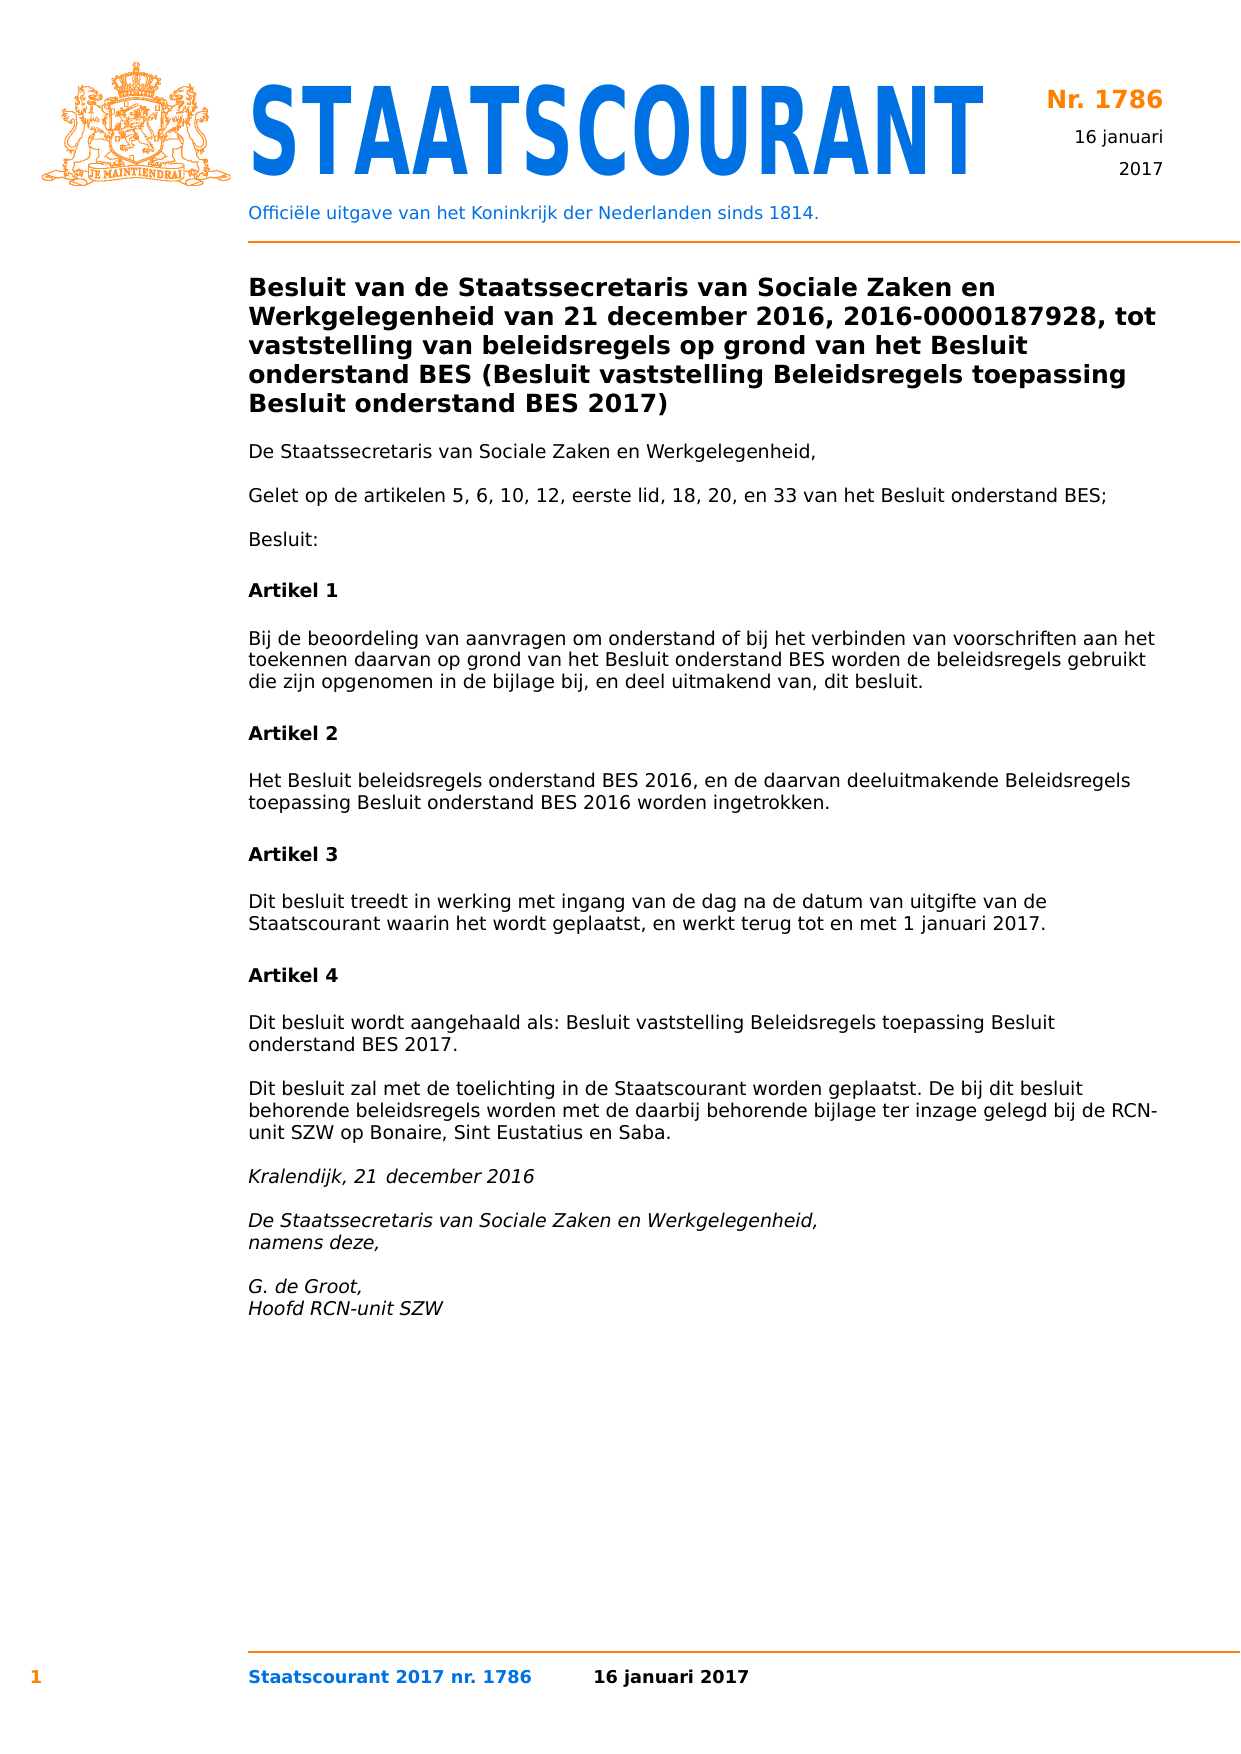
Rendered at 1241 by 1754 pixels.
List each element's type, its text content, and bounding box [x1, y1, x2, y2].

subtitle Artikel 1 [248, 580, 1163, 602]
text Dit besluit wordt aangehaald als: Besluit vaststelling Beleidsregels toepassing Besluit onderstand BES 2017. [248, 1012, 1163, 1056]
subtitle Artikel 4 [248, 965, 1163, 987]
text Gelet op de artikelen 5, 6, 10, 12, eerste lid, 18, 20, en 33 van het Besluit onderstand BES; [248, 484, 1163, 507]
table_header [25, 62, 248, 241]
text Dit besluit treedt in werking met ingang van de dag na de datum van uitgifte van de Staatscourant waarin het wordt geplaatst, en werkt terug tot en met 1 januari 2017. [248, 891, 1163, 935]
table_cell 2017 [998, 153, 1240, 203]
text De Staatssecretaris van Sociale Zaken en Werkgelegenheid, [248, 441, 1163, 463]
text Dit besluit zal met de toelichting in de Staatscourant worden geplaatst. De bij dit besluit behorende beleidsregels worden met de daarbij behorende bijlage ter inzage gelegd bij de RCN-unit SZW op Bonaire, Sint Eustatius en Saba. [248, 1078, 1163, 1144]
text Kralendijk, 21 december 2016 [248, 1166, 1163, 1188]
text Het Besluit beleidsregels onderstand BES 2016, en de daarvan deeluitmakende Beleidsregels toepassing Besluit onderstand BES 2016 worden ingetrokken. [248, 770, 1163, 814]
picture [41, 62, 231, 186]
text De Staatssecretaris van Sociale Zaken en Werkgelegenheid, namens deze, G. de Groot, Hoofd RCN-unit SZW [248, 1210, 1163, 1319]
table_header STAATSCOURANT [248, 62, 998, 203]
table_cell 16 januari [998, 121, 1240, 153]
table_header Nr. 1786 [998, 62, 1240, 121]
table_cell Officiële uitgave van het Koninkrijk der Nederlanden sinds 1814. [248, 203, 1240, 241]
subtitle Artikel 3 [248, 844, 1163, 866]
text Besluit: [248, 528, 1163, 550]
text Bij de beoordeling van aanvragen om onderstand of bij het verbinden van voorschriften aan het toekennen daarvan op grond van het Besluit onderstand BES worden de beleidsregels gebruikt die zijn opgenomen in de bijlage bij, en deel uitmakend van, dit besluit. [248, 627, 1163, 693]
subtitle Artikel 2 [248, 723, 1163, 745]
subtitle Besluit van de Staatssecretaris van Sociale Zaken en Werkgelegenheid van 21 december 2016, 2016-0000187928, tot vaststelling van beleidsregels op grond van het Besluit onderstand BES (Besluit vaststelling Beleidsregels toepassing Besluit onderstand BES 2017) [248, 273, 1163, 419]
